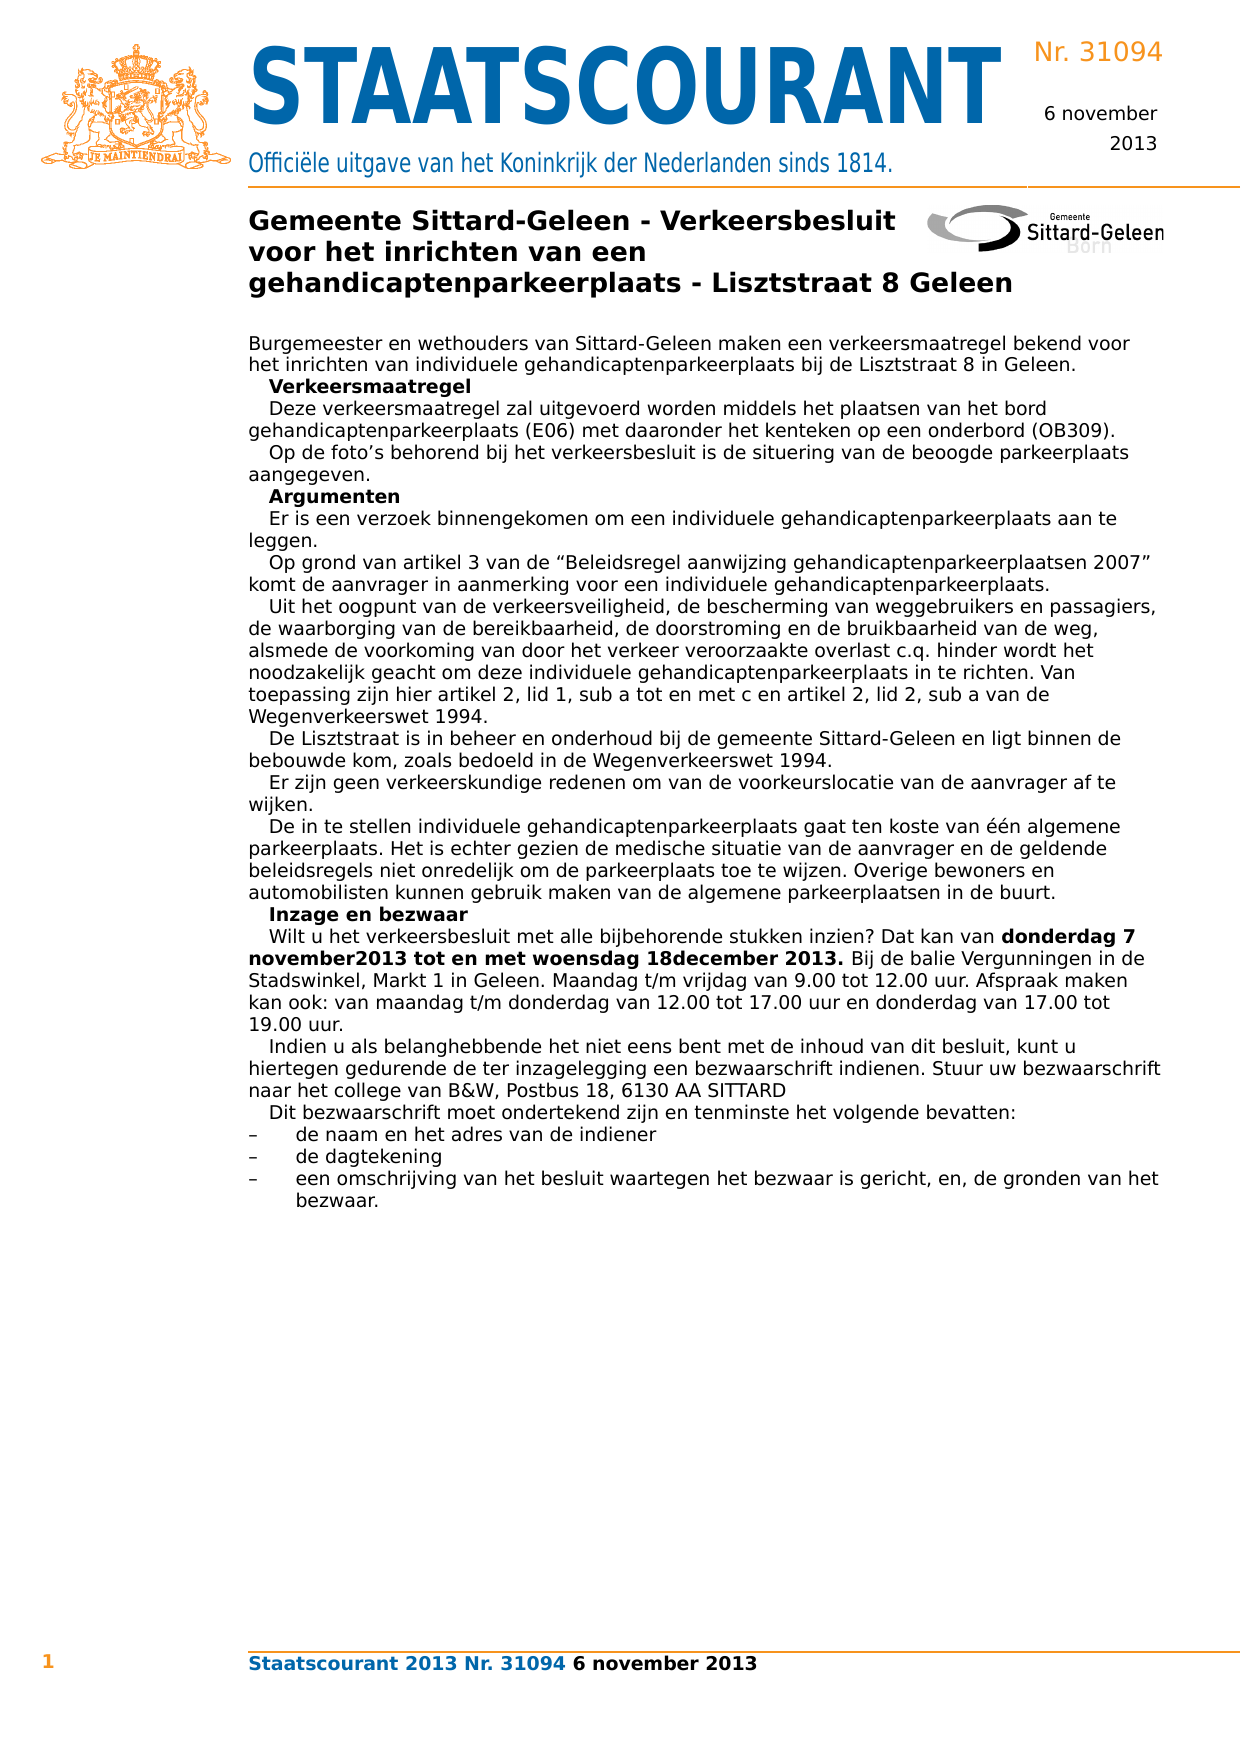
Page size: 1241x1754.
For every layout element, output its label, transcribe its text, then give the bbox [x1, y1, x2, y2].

text Inzage en bezwaar [248, 904, 1163, 926]
picture [927, 205, 1164, 253]
text Argumenten [248, 486, 1163, 508]
text De in te stellen individuele gehandicaptenparkeerplaats gaat ten koste van één algemene parkeerplaats. Het is echter gezien de medische situatie van de aanvrager en de geldende beleidsregels niet onredelijk om de parkeerplaats toe te wijzen. Overige bewoners en automobilisten kunnen gebruik maken van de algemene parkeerplaatsen in de buurt. [248, 816, 1163, 904]
text De Lisztstraat is in beheer en onderhoud bij de gemeente Sittard-Geleen en ligt binnen de bebouwde kom, zoals bedoeld in de Wegenverkeerswet 1994. [248, 728, 1163, 772]
picture [41, 44, 231, 169]
text Deze verkeersmaatregel zal uitgevoerd worden middels het plaatsen van het bord gehandicaptenparkeerplaats (E06) met daaronder het kenteken op een onderbord (OB309). [248, 398, 1163, 442]
text Er is een verzoek binnengekomen om een individuele gehandicaptenparkeerplaats aan te leggen. [248, 508, 1163, 552]
text Er zijn geen verkeerskundige redenen om van de voorkeurslocatie van de aanvrager af te wijken. [248, 772, 1163, 816]
text Dit bezwaarschrift moet ondertekend zijn en tenminste het volgende bevatten: [248, 1102, 1163, 1124]
list de dagtekening [248, 1146, 1163, 1168]
text Wilt u het verkeersbesluit met alle bijbehorende stukken inzien? Dat kan van donderdag 7 november2013 tot en met woensdag 18december 2013. Bij de balie Vergunningen in de Stadswinkel, Markt 1 in Geleen. Maandag t/m vrijdag van 9.00 tot 12.00 uur. Afspraak maken kan ook: van maandag t/m donderdag van 12.00 tot 17.00 uur en donderdag van 17.00 tot 19.00 uur. [248, 926, 1163, 1036]
text Indien u als belanghebbende het niet eens bent met de inhoud van dit besluit, kunt u hiertegen gedurende de ter inzagelegging een bezwaarschrift indienen. Stuur uw bezwaarschrift naar het college van B&W, Postbus 18, 6130 AA SITTARD [248, 1036, 1163, 1102]
list de naam en het adres van de indiener [248, 1124, 1163, 1146]
list een omschrijving van het besluit waartegen het bezwaar is gericht, en, de gronden van het bezwaar. [248, 1168, 1163, 1212]
text Burgemeester en wethouders van Sittard-Geleen maken een verkeersmaatregel bekend voor het inrichten van individuele gehandicaptenparkeerplaats bij de Lisztstraat 8 in Geleen. [248, 332, 1163, 376]
text Op de foto’s behorend bij het verkeersbesluit is de situering van de beoogde parkeerplaats aangegeven. [248, 442, 1163, 486]
subtitle Gemeente Sittard-Geleen - Verkeersbesluit voor het inrichten van een gehandicaptenparkeerplaats - Lisztstraat 8 Geleen [248, 206, 1163, 299]
text Op grond van artikel 3 van de “Beleidsregel aanwijzing gehandicaptenparkeerplaatsen 2007” komt de aanvrager in aanmerking voor een individuele gehandicaptenparkeerplaats. [248, 552, 1163, 596]
text Uit het oogpunt van de verkeersveiligheid, de bescherming van weggebruikers en passagiers, de waarborging van de bereikbaarheid, de doorstroming en de bruikbaarheid van de weg, alsmede de voorkoming van door het verkeer veroorzaakte overlast c.q. hinder wordt het noodzakelijk geacht om deze individuele gehandicaptenparkeerplaats in te richten. Van toepassing zijn hier artikel 2, lid 1, sub a tot en met c en artikel 2, lid 2, sub a van de Wegenverkeerswet 1994. [248, 596, 1163, 728]
text Verkeersmaatregel [248, 376, 1163, 398]
